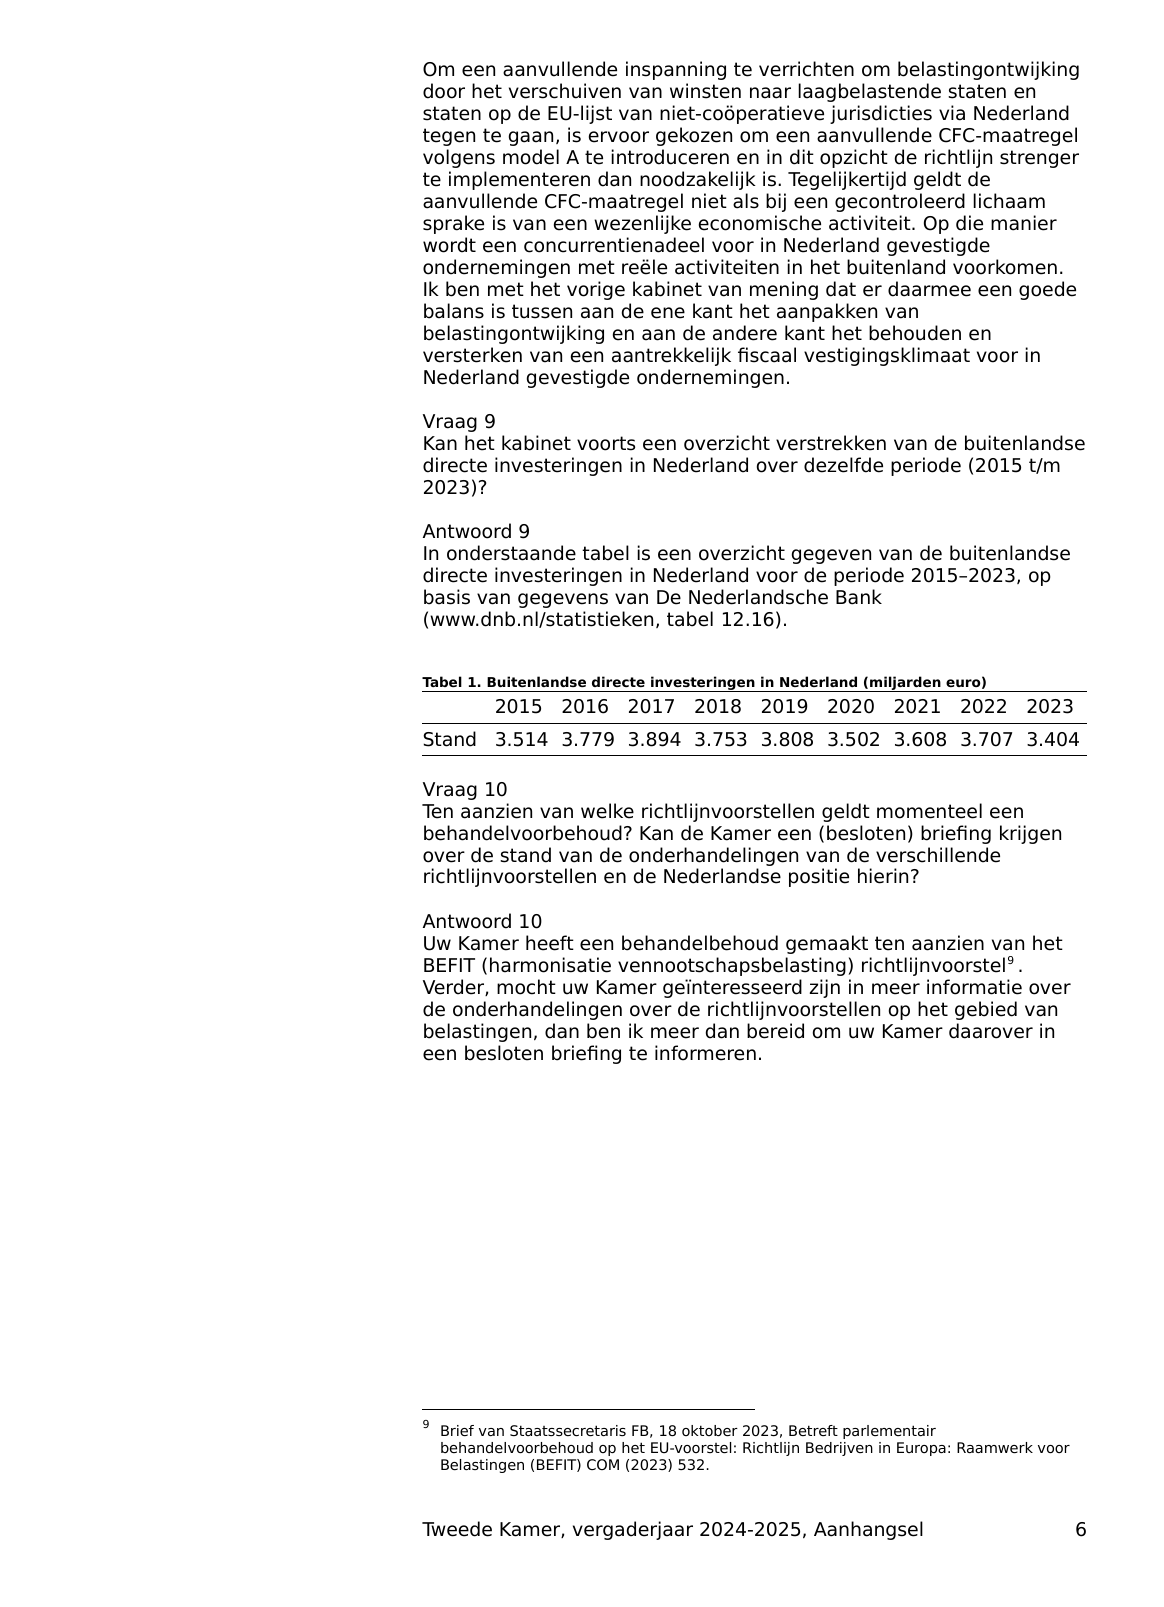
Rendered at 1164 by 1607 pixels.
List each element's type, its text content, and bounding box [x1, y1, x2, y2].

table_cell 3.608 [887, 724, 954, 755]
table_cell 2021 [887, 692, 954, 723]
table_cell [422, 692, 489, 723]
table_cell 2015 [489, 692, 555, 723]
table_cell 2016 [555, 692, 622, 723]
table_cell 3.894 [622, 724, 688, 755]
table_cell 2018 [688, 692, 754, 723]
text Brief van Staatssecretaris FB, 18 oktober 2023, Betreft parlementair behandelvoorbehoud op het EU-voorstel: Richtlijn Bedrijven in Europa: Raamwerk voor Belastingen (BEFIT) COM (2023) 532. [422, 1418, 1087, 1474]
text Ten aanzien van welke richtlijnvoorstellen geldt momenteel een behandelvoorbehoud? Kan de Kamer een (besloten) briefing krijgen over de stand van de onderhandelingen van de verschillende richtlijnvoorstellen en de Nederlandse positie hierin? [422, 801, 1087, 888]
table_cell 3.753 [688, 724, 754, 755]
text Vraag 10 [422, 778, 1087, 801]
table_cell 3.404 [1020, 724, 1087, 755]
table_cell Stand [422, 724, 489, 755]
table_cell 3.779 [555, 724, 622, 755]
table_cell 3.707 [954, 724, 1020, 755]
table_cell 3.514 [489, 724, 555, 755]
table_cell 2017 [622, 692, 688, 723]
table_header Tabel 1. Buitenlandse directe investeringen in Nederland (miljarden euro) [422, 675, 1087, 691]
text Om een aanvullende inspanning te verrichten om belastingontwijking door het verschuiven van winsten naar laagbelastende staten en staten op de EU-lijst van niet-coöperatieve jurisdicties via Nederland tegen te gaan, is ervoor gekozen om een aanvullende CFC-maatregel volgens model A te introduceren en in dit opzicht de richtlijn strenger te implementeren dan noodzakelijk is. Tegelijkertijd geldt de aanvullende CFC-maatregel niet als bij een gecontroleerd lichaam sprake is van een wezenlijke economische activiteit. Op die manier wordt een concurrentienadeel voor in Nederland gevestigde ondernemingen met reële activiteiten in het buitenland voorkomen. Ik ben met het vorige kabinet van mening dat er daarmee een goede balans is tussen aan de ene kant het aanpakken van belastingontwijking en aan de andere kant het behouden en versterken van een aantrekkelijk fiscaal vestigingsklimaat voor in Nederland gevestigde ondernemingen. [422, 59, 1087, 389]
table_cell 3.502 [821, 724, 887, 755]
text Antwoord 10 [422, 911, 1087, 933]
table_cell 2020 [821, 692, 887, 723]
table_cell 3.808 [754, 724, 821, 755]
table_cell 2023 [1020, 692, 1087, 723]
text Vraag 9 [422, 411, 1087, 433]
text In onderstaande tabel is een overzicht gegeven van de buitenlandse directe investeringen in Nederland voor de periode 2015–2023, op basis van gegevens van De Nederlandsche Bank (www.dnb.nl/statistieken, tabel 12.16). [422, 543, 1087, 631]
text Kan het kabinet voorts een overzicht verstrekken van de buitenlandse directe investeringen in Nederland over dezelfde periode (2015 t/m 2023)? [422, 433, 1087, 499]
text Antwoord 9 [422, 521, 1087, 543]
table_cell 2019 [754, 692, 821, 723]
text Uw Kamer heeft een behandelbehoud gemaakt ten aanzien van het BEFIT (harmonisatie vennootschapsbelasting) richtlijnvoorstel. Verder, mocht uw Kamer geïnteresseerd zijn in meer informatie over de onderhandelingen over de richtlijnvoorstellen op het gebied van belastingen, dan ben ik meer dan bereid om uw Kamer daarover in een besloten briefing te informeren. [422, 933, 1087, 1064]
table_cell 2022 [954, 692, 1020, 723]
